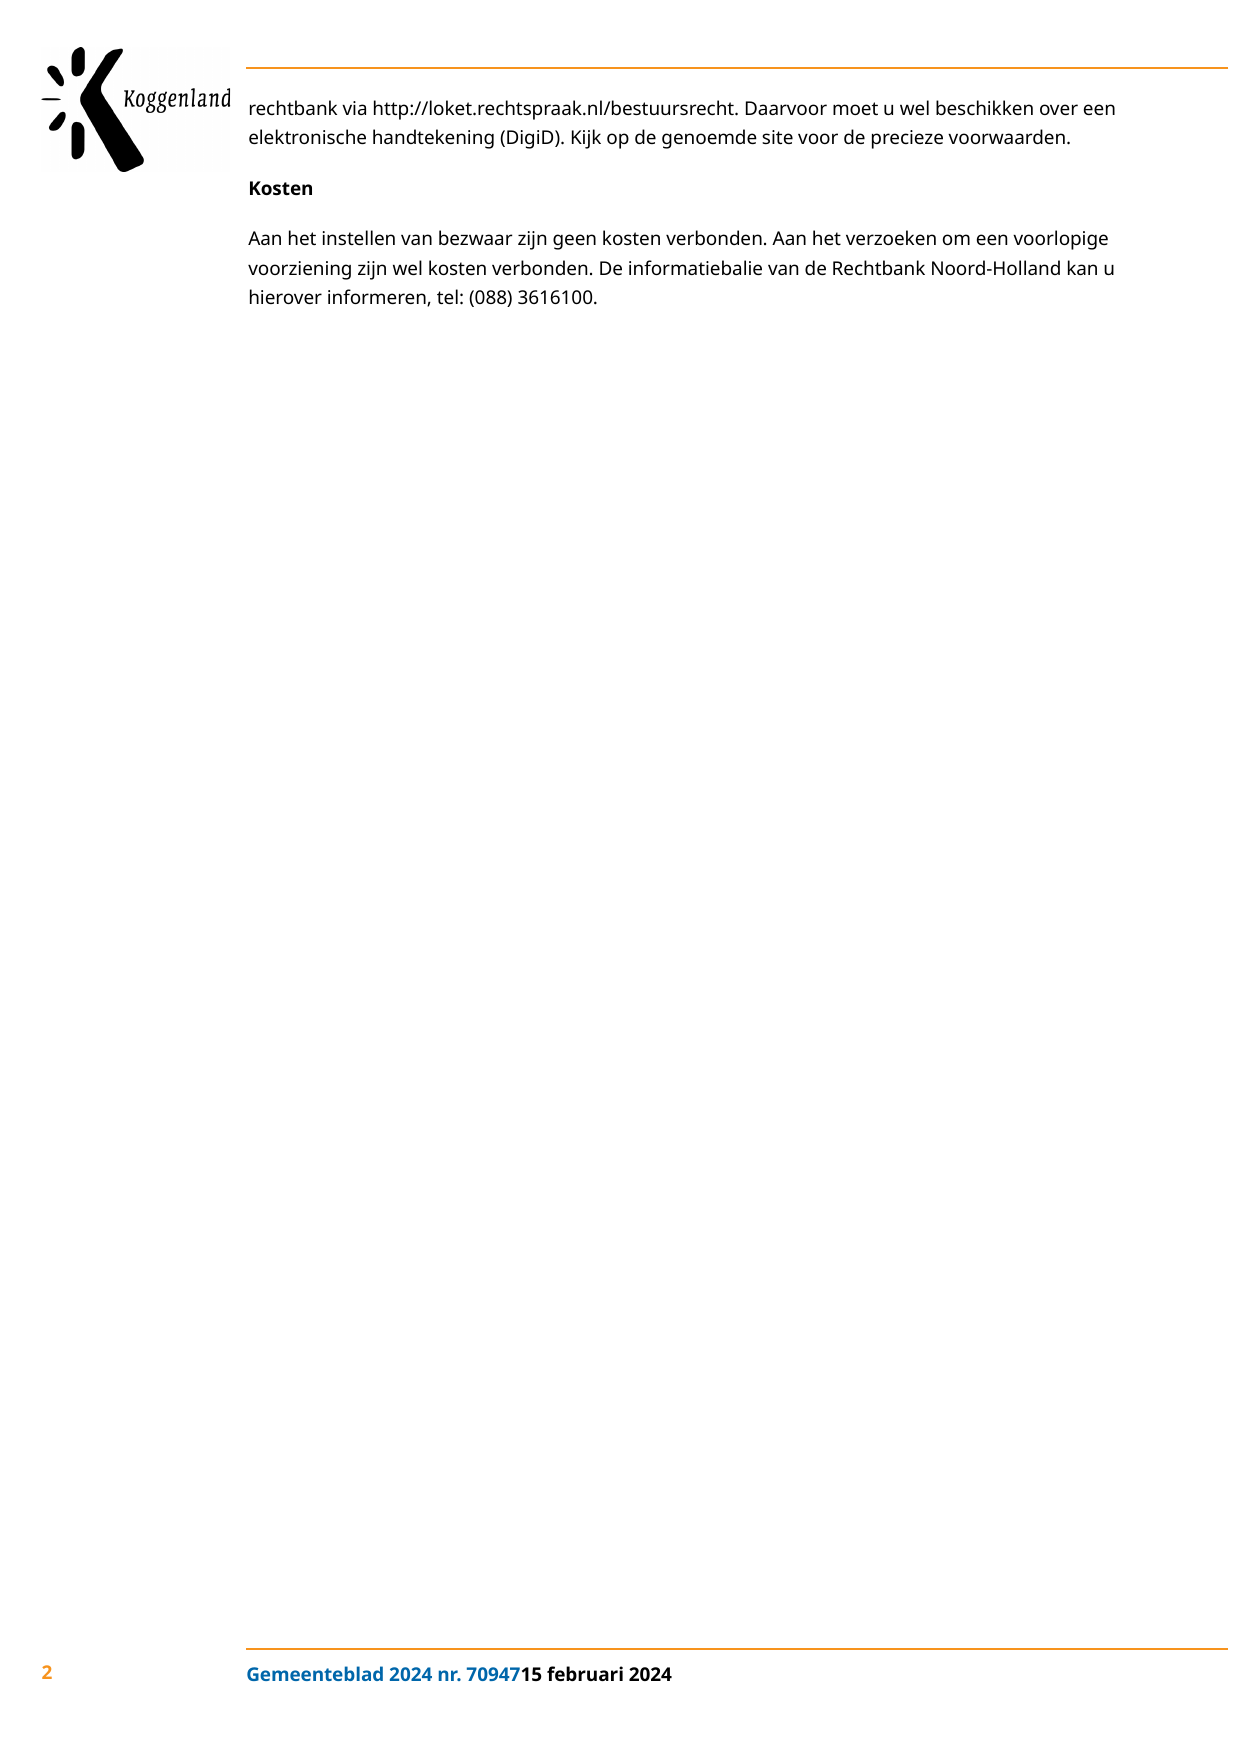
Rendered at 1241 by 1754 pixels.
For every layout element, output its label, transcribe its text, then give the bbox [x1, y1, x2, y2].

picture [41, 47, 231, 172]
text rechtbank via http://loket.rechtspraak.nl/bestuursrecht. Daarvoor moet u wel beschikken over een elektronische handtekening (DigiD). Kijk op de genoemde site voor de precieze voorwaarden. [248, 95, 1152, 150]
text Aan het instellen van bezwaar zijn geen kosten verbonden. Aan het verzoeken om een voorlopige voorziening zijn wel kosten verbonden. De informatiebalie van de Rechtbank Noord-Holland kan u hierover informeren, tel: (088) 3616100. [248, 225, 1152, 310]
text Kosten [248, 175, 1152, 201]
